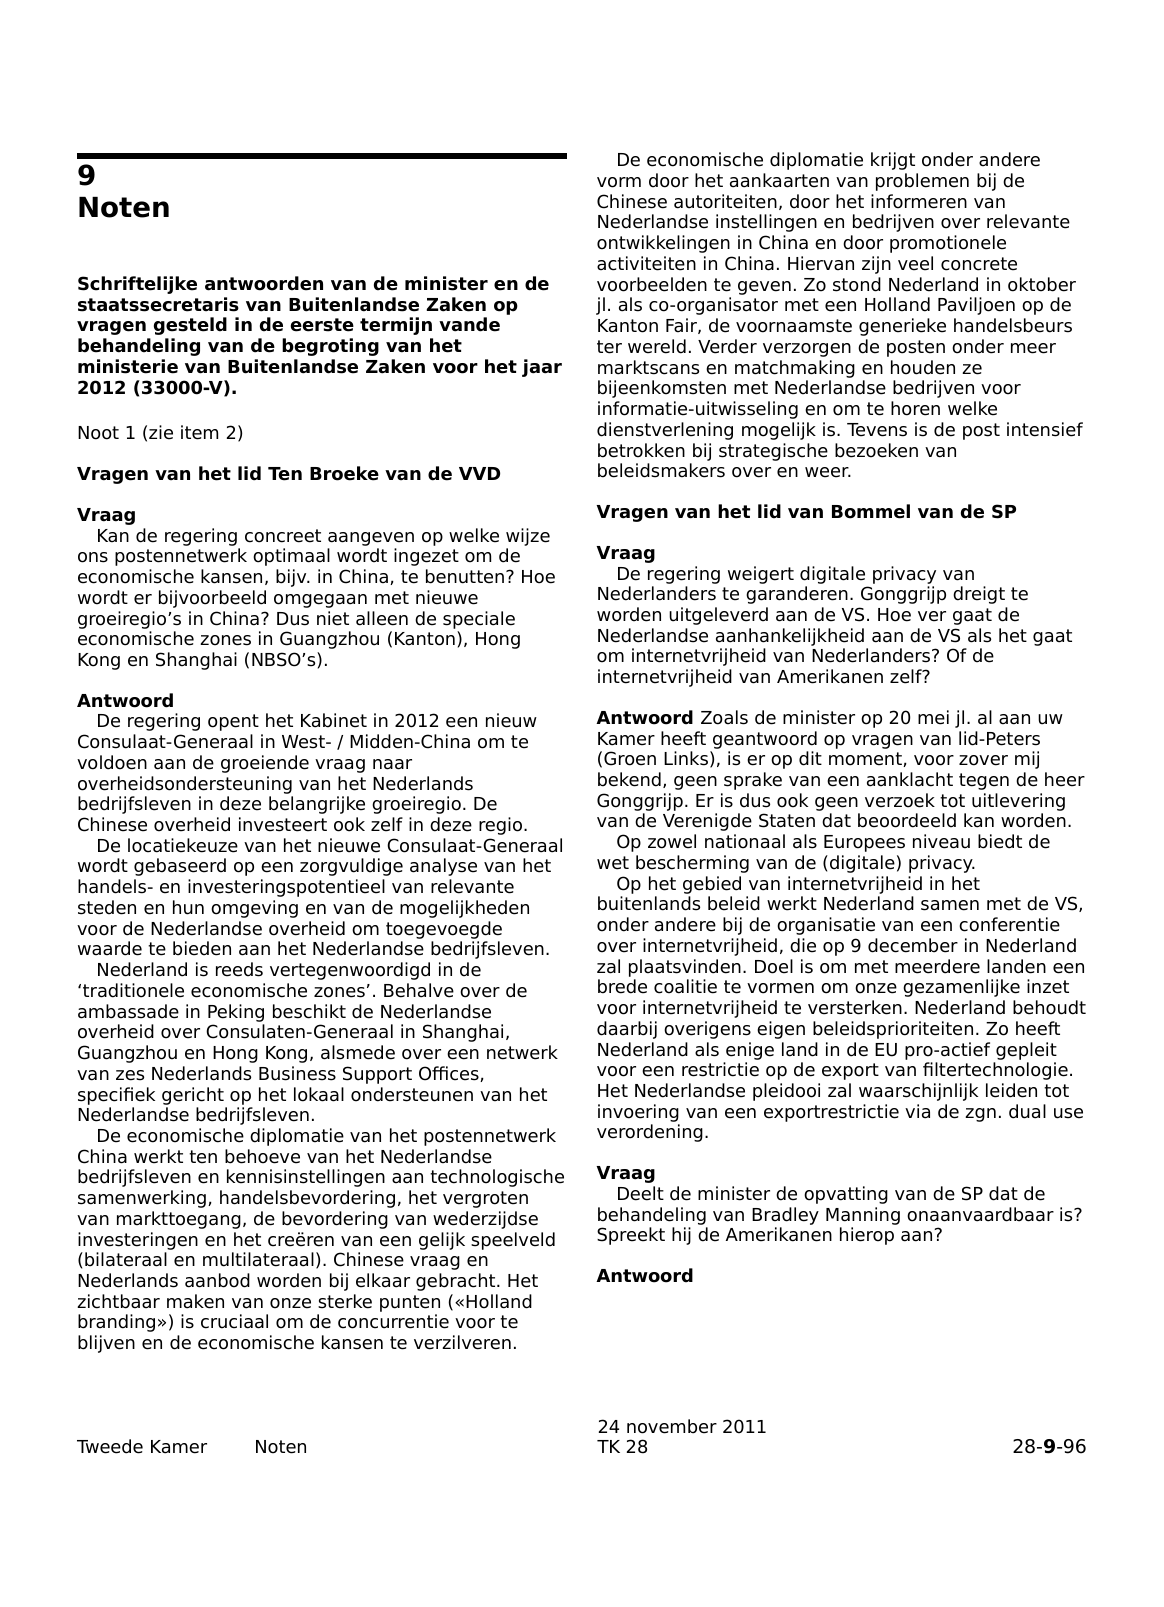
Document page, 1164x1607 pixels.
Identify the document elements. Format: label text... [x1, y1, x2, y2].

text Vraag [77, 505, 567, 525]
text De economische diplomatie krijgt onder andere vorm door het aankaarten van problemen bij de Chinese autoriteiten, door het informeren van Nederlandse instellingen en bedrijven over relevante ontwikkelingen in China en door promotionele activiteiten in China. Hiervan zijn veel concrete voorbeelden te geven. Zo stond Nederland in oktober jl. als co-organisator met een Holland Paviljoen op de Kanton Fair, de voornaamste generieke handelsbeurs ter wereld. Verder verzorgen de posten onder meer marktscans en matchmaking en houden ze bijeenkomsten met Nederlandse bedrijven voor informatie-uitwisseling en om te horen welke dienstverlening mogelijk is. Tevens is de post intensief betrokken bij strategische bezoeken van beleidsmakers over en weer. [596, 150, 1087, 482]
text De locatiekeuze van het nieuwe Consulaat-Generaal wordt gebaseerd op een zorgvuldige analyse van het handels- en investeringspotentieel van relevante steden en hun omgeving en van de mogelijkheden voor de Nederlandse overheid om toegevoegde waarde te bieden aan het Nederlandse bedrijfsleven. [77, 836, 567, 960]
text Vraag [596, 543, 1087, 563]
text De regering opent het Kabinet in 2012 een nieuw Consulaat-Generaal in West- / Midden-China om te voldoen aan de groeiende vraag naar overheidsondersteuning van het Nederlands bedrijfsleven in deze belangrijke groeiregio. De Chinese overheid investeert ook zelf in deze regio. [77, 711, 567, 836]
text Antwoord Zoals de minister op 20 mei jl. al aan uw Kamer heeft geantwoord op vragen van lid-Peters (Groen Links), is er op dit moment, voor zover mij bekend, geen sprake van een aanklacht tegen de heer Gonggrijp. Er is dus ook geen verzoek tot uitlevering van de Verenigde Staten dat beoordeeld kan worden. [596, 708, 1087, 832]
text Vragen van het lid van Bommel van de SP [596, 502, 1087, 523]
text Op zowel nationaal als Europees niveau biedt de wet bescherming van de (digitale) privacy. [596, 832, 1087, 873]
text Deelt de minister de opvatting van de SP dat de behandeling van Bradley Manning onaanvaardbaar is? Spreekt hij de Amerikanen hierop aan? [596, 1184, 1087, 1246]
text Kan de regering concreet aangeven op welke wijze ons postennetwerk optimaal wordt ingezet om de economische kansen, bijv. in China, te benutten? Hoe wordt er bijvoorbeeld omgegaan met nieuwe groeiregio’s in China? Dus niet alleen de speciale economische zones in Guangzhou (Kanton), Hong Kong en Shanghai (NBSO’s). [77, 525, 567, 671]
text Antwoord [596, 1266, 1087, 1287]
text Nederland is reeds vertegenwoordigd in de ‘traditionele economische zones’. Behalve over de ambassade in Peking beschikt de Nederlandse overheid over Consulaten-Generaal in Shanghai, Guangzhou en Hong Kong, alsmede over een netwerk van zes Nederlands Business Support Offices, specifiek gericht op het lokaal ondersteunen van het Nederlandse bedrijfsleven. [77, 960, 567, 1126]
subtitle Schriftelijke antwoorden van de minister en de staatssecretaris van Buitenlandse Zaken op vragen gesteld in de eerste termijn vande behandeling van de begroting van het ministerie van Buitenlandse Zaken voor het jaar 2012 (33000-V). [77, 274, 567, 398]
text Vragen van het lid Ten Broeke van de VVD [77, 464, 567, 485]
text Noot 1 (zie item 2) [77, 423, 567, 444]
text De regering weigert digitale privacy van Nederlanders te garanderen. Gonggrijp dreigt te worden uitgeleverd aan de VS. Hoe ver gaat de Nederlandse aanhankelijkheid aan de VS als het gaat om internetvrijheid van Nederlanders? Of de internetvrijheid van Amerikanen zelf? [596, 563, 1087, 688]
text Antwoord [77, 691, 567, 711]
text De economische diplomatie van het postennetwerk China werkt ten behoeve van het Nederlandse bedrijfsleven en kennisinstellingen aan technologische samenwerking, handelsbevordering, het vergroten van markttoegang, de bevordering van wederzijdse investeringen en het creëren van een gelijk speelveld (bilateraal en multilateraal). Chinese vraag en Nederlands aanbod worden bij elkaar gebracht. Het zichtbaar maken van onze sterke punten («Holland branding») is cruciaal om de concurrentie voor te blijven en de economische kansen te verzilveren. [77, 1126, 567, 1354]
text Vraag [596, 1163, 1087, 1184]
text Op het gebied van internetvrijheid in het buitenlands beleid werkt Nederland samen met de VS, onder andere bij de organisatie van een conferentie over internetvrijheid, die op 9 december in Nederland zal plaatsvinden. Doel is om met meerdere landen een brede coalitie te vormen om onze gezamenlijke inzet voor internetvrijheid te versterken. Nederland behoudt daarbij overigens eigen beleidsprioriteiten. Zo heeft Nederland als enige land in de EU pro-actief gepleit voor een restrictie op de export van filtertechnologie. Het Nederlandse pleidooi zal waarschijnlijk leiden tot invoering van een exportrestrictie via de zgn. dual use verordening. [596, 873, 1087, 1143]
title 9 Noten [77, 159, 567, 224]
